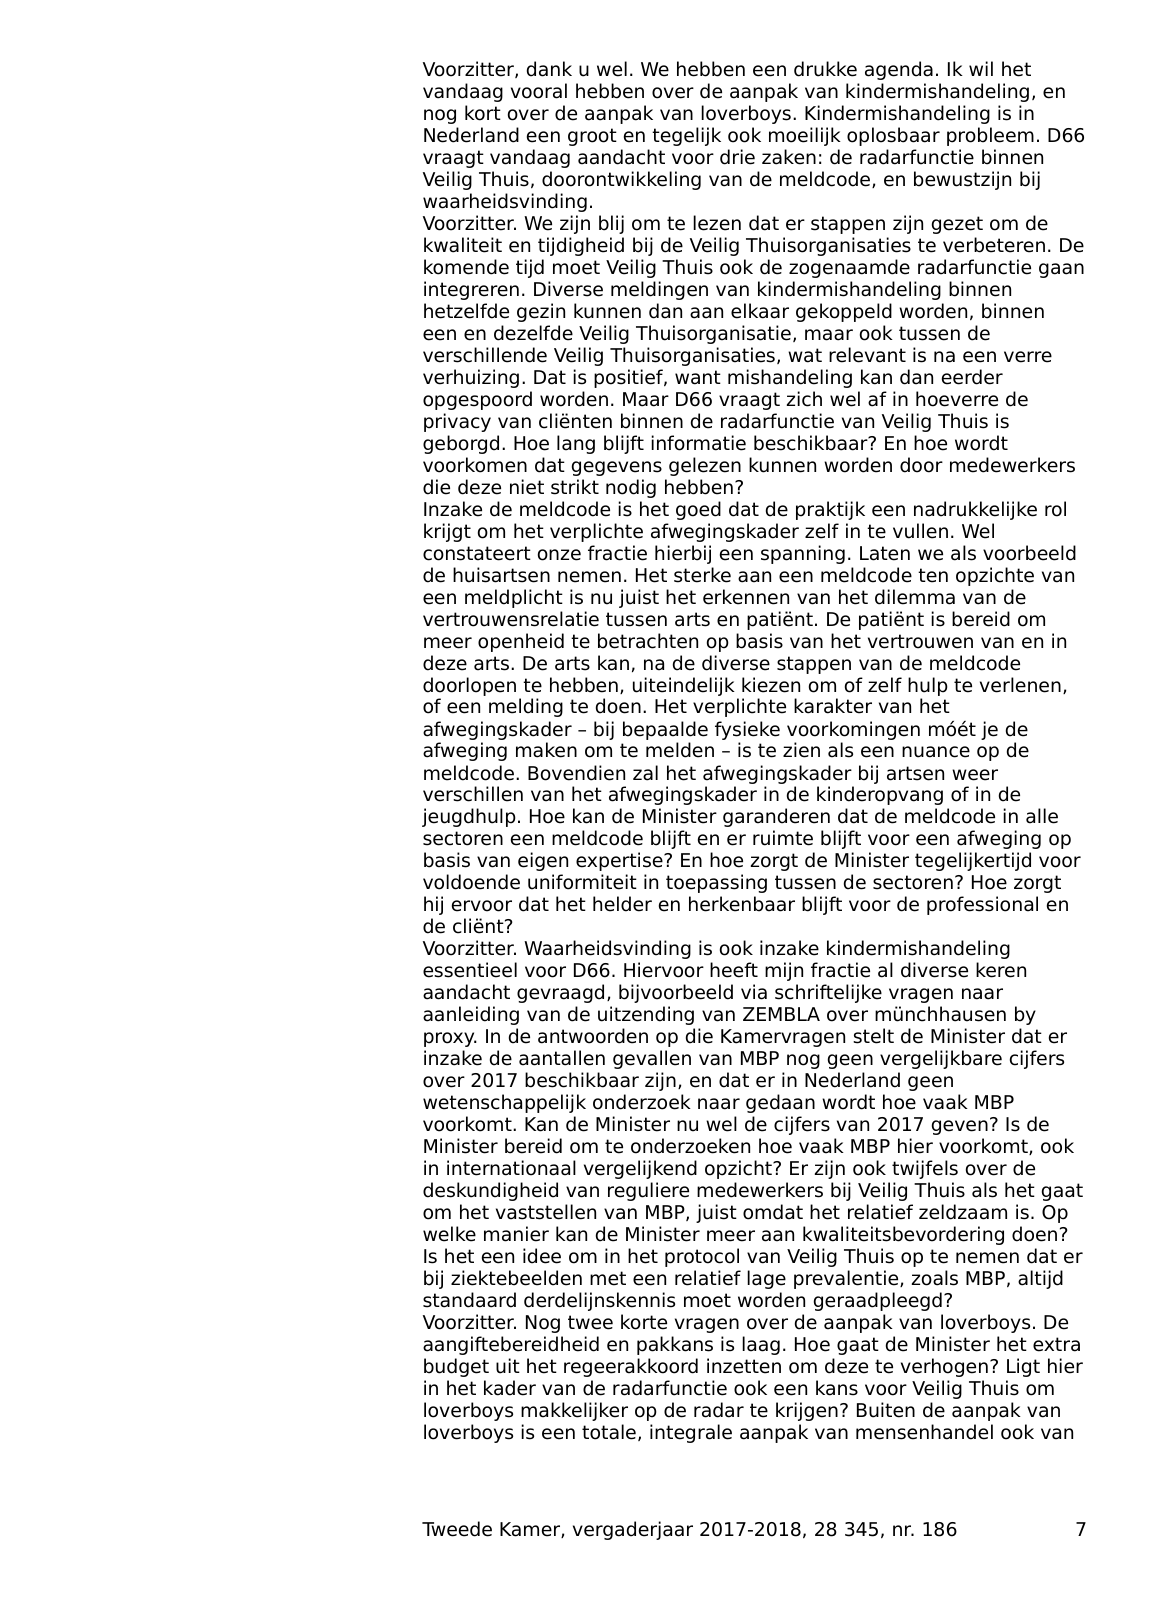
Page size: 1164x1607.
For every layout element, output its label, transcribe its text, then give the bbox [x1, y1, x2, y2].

text Inzake de meldcode is het goed dat de praktijk een nadrukkelijke rol krijgt om het verplichte afwegingskader zelf in te vullen. Wel constateert onze fractie hierbij een spanning. Laten we als voorbeeld de huisartsen nemen. Het sterke aan een meldcode ten opzichte van een meldplicht is nu juist het erkennen van het dilemma van de vertrouwensrelatie tussen arts en patiënt. De patiënt is bereid om meer openheid te betrachten op basis van het vertrouwen van en in deze arts. De arts kan, na de diverse stappen van de meldcode doorlopen te hebben, uiteindelijk kiezen om of zelf hulp te verlenen, of een melding te doen. Het verplichte karakter van het afwegingskader – bij bepaalde fysieke voorkomingen móét je de afweging maken om te melden – is te zien als een nuance op de meldcode. Bovendien zal het afwegingskader bij artsen weer verschillen van het afwegingskader in de kinderopvang of in de jeugdhulp. Hoe kan de Minister garanderen dat de meldcode in alle sectoren een meldcode blijft en er ruimte blijft voor een afweging op basis van eigen expertise? En hoe zorgt de Minister tegelijkertijd voor voldoende uniformiteit in toepassing tussen de sectoren? Hoe zorgt hij ervoor dat het helder en herkenbaar blijft voor de professional en de cliënt? [422, 499, 1087, 938]
text Voorzitter. We zijn blij om te lezen dat er stappen zijn gezet om de kwaliteit en tijdigheid bij de Veilig Thuisorganisaties te verbeteren. De komende tijd moet Veilig Thuis ook de zogenaamde radarfunctie gaan integreren. Diverse meldingen van kindermishandeling binnen hetzelfde gezin kunnen dan aan elkaar gekoppeld worden, binnen een en dezelfde Veilig Thuisorganisatie, maar ook tussen de verschillende Veilig Thuisorganisaties, wat relevant is na een verre verhuizing. Dat is positief, want mishandeling kan dan eerder opgespoord worden. Maar D66 vraagt zich wel af in hoeverre de privacy van cliënten binnen de radarfunctie van Veilig Thuis is geborgd. Hoe lang blijft informatie beschikbaar? En hoe wordt voorkomen dat gegevens gelezen kunnen worden door medewerkers die deze niet strikt nodig hebben? [422, 213, 1087, 499]
text Voorzitter. Nog twee korte vragen over de aanpak van loverboys. De aangiftebereidheid en pakkans is laag. Hoe gaat de Minister het extra budget uit het regeerakkoord inzetten om deze te verhogen? Ligt hier in het kader van de radarfunctie ook een kans voor Veilig Thuis om loverboys makkelijker op de radar te krijgen? Buiten de aanpak van loverboys is een totale, integrale aanpak van mensenhandel ook van [422, 1312, 1087, 1444]
text Voorzitter. Waarheidsvinding is ook inzake kindermishandeling essentieel voor D66. Hiervoor heeft mijn fractie al diverse keren aandacht gevraagd, bijvoorbeeld via schriftelijke vragen naar aanleiding van de uitzending van ZEMBLA over münchhausen by proxy. In de antwoorden op die Kamervragen stelt de Minister dat er inzake de aantallen gevallen van MBP nog geen vergelijkbare cijfers over 2017 beschikbaar zijn, en dat er in Nederland geen wetenschappelijk onderzoek naar gedaan wordt hoe vaak MBP voorkomt. Kan de Minister nu wel de cijfers van 2017 geven? Is de Minister bereid om te onderzoeken hoe vaak MBP hier voorkomt, ook in internationaal vergelijkend opzicht? Er zijn ook twijfels over de deskundigheid van reguliere medewerkers bij Veilig Thuis als het gaat om het vaststellen van MBP, juist omdat het relatief zeldzaam is. Op welke manier kan de Minister meer aan kwaliteitsbevordering doen? Is het een idee om in het protocol van Veilig Thuis op te nemen dat er bij ziektebeelden met een relatief lage prevalentie, zoals MBP, altijd standaard derdelijnskennis moet worden geraadpleegd? [422, 938, 1087, 1312]
text Voorzitter, dank u wel. We hebben een drukke agenda. Ik wil het vandaag vooral hebben over de aanpak van kindermishandeling, en nog kort over de aanpak van loverboys. Kindermishandeling is in Nederland een groot en tegelijk ook moeilijk oplosbaar probleem. D66 vraagt vandaag aandacht voor drie zaken: de radarfunctie binnen Veilig Thuis, doorontwikkeling van de meldcode, en bewustzijn bij waarheidsvinding. [422, 59, 1087, 213]
